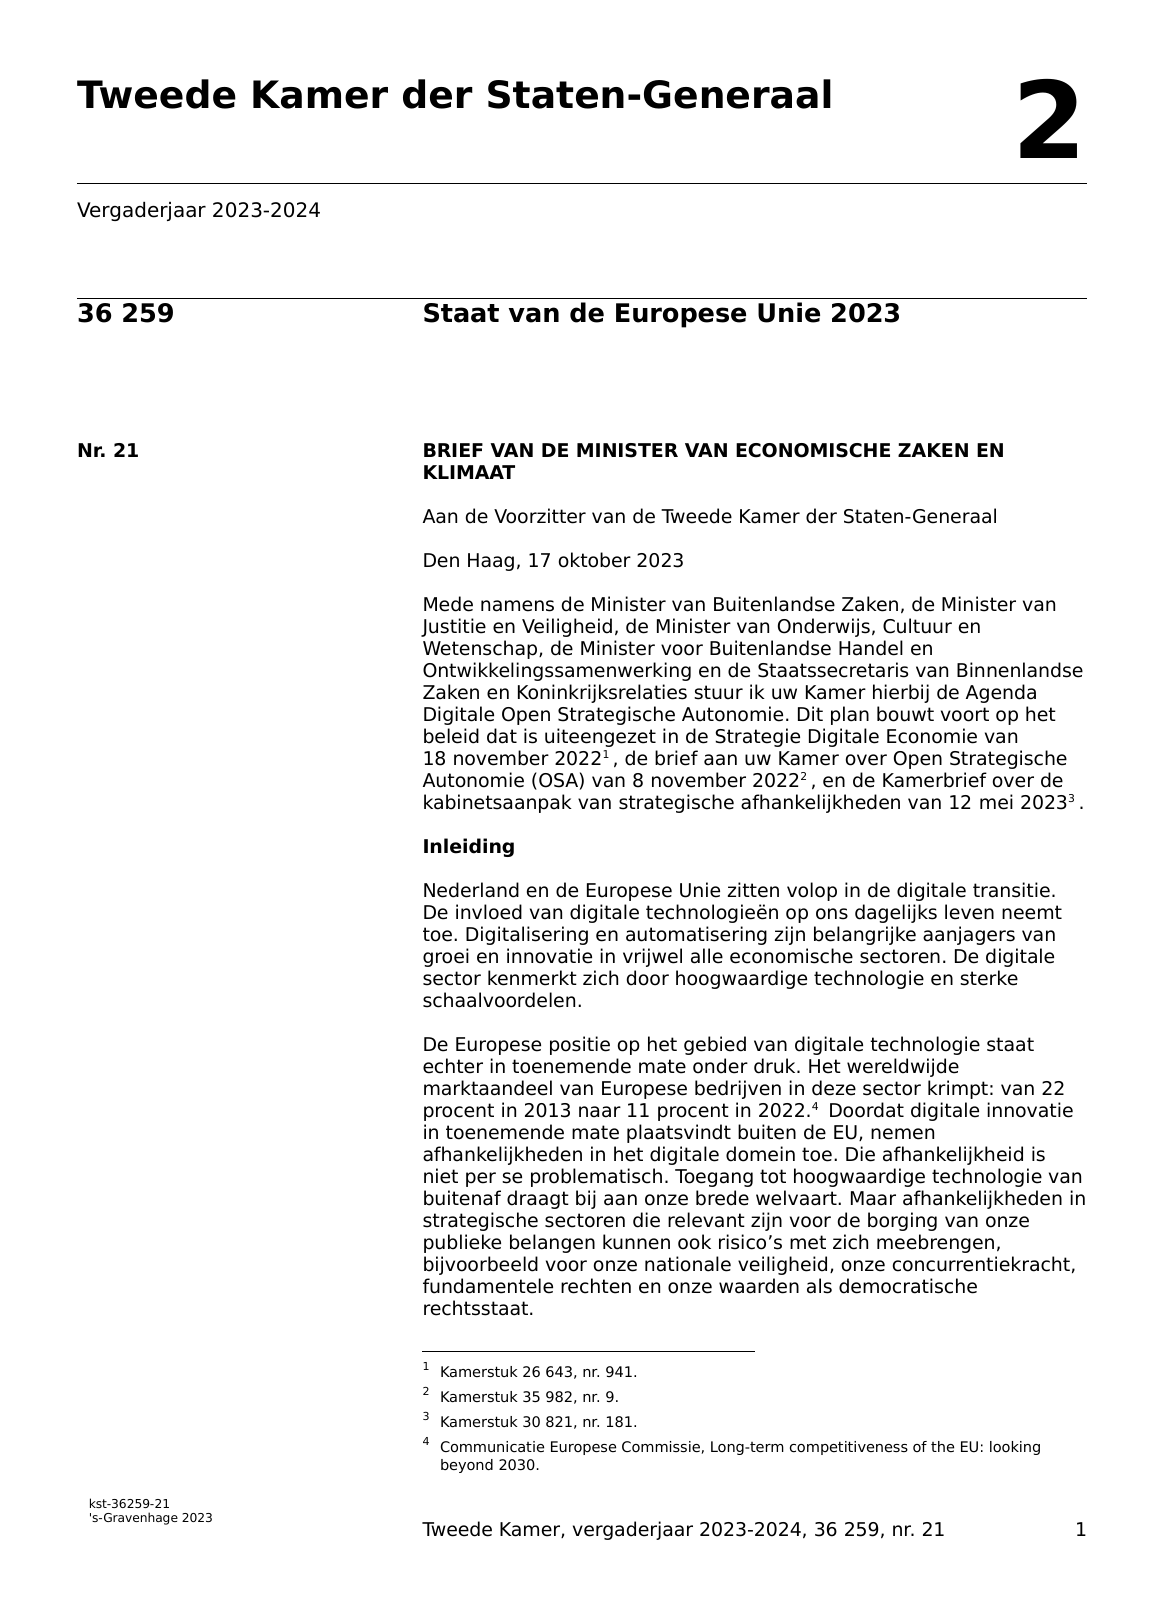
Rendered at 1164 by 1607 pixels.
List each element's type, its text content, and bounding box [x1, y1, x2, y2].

text 's-Gravenhage 2023 [88, 1511, 323, 1525]
table_header 2 [886, 59, 1087, 183]
text kst-36259-21 [88, 1497, 323, 1511]
table_cell Vergaderjaar 2023-2024 [77, 184, 1087, 298]
subtitle Inleiding [422, 836, 1087, 858]
text Kamerstuk 30 821, nr. 181. [422, 1410, 1087, 1432]
text Kamerstuk 26 643, nr. 941. [422, 1360, 1087, 1382]
text Communicatie Europese Commissie, Long-term competitiveness of the EU: looking beyond 2030. [422, 1435, 1087, 1474]
text De Europese positie op het gebied van digitale technologie staat echter in toenemende mate onder druk. Het wereldwijde marktaandeel van Europese bedrijven in deze sector krimpt: van 22 procent in 2013 naar 11 procent in 2022. Doordat digitale innovatie in toenemende mate plaatsvindt buiten de EU, nemen afhankelijkheden in het digitale domein toe. Die afhankelijkheid is niet per se problematisch. Toegang tot hoogwaardige technologie van buitenaf draagt bij aan onze brede welvaart. Maar afhankelijkheden in strategische sectoren die relevant zijn voor de borging van onze publieke belangen kunnen ook risico’s met zich meebrengen, bijvoorbeeld voor onze nationale veiligheid, onze concurrentiekracht, fundamentele rechten en onze waarden als democratische rechtsstaat. [422, 1034, 1087, 1320]
subtitle 36 259 Staat van de Europese Unie 2023 [77, 299, 1087, 329]
text Mede namens de Minister van Buitenlandse Zaken, de Minister van Justitie en Veiligheid, de Minister van Onderwijs, Cultuur en Wetenschap, de Minister voor Buitenlandse Handel en Ontwikkelingssamenwerking en de Staatssecretaris van Binnenlandse Zaken en Koninkrijksrelaties stuur ik uw Kamer hierbij de Agenda Digitale Open Strategische Autonomie. Dit plan bouwt voort op het beleid dat is uiteengezet in de Strategie Digitale Economie van 18 november 2022, de brief aan uw Kamer over Open Strategische Autonomie (OSA) van 8 november 2022, en de Kamerbrief over de kabinetsaanpak van strategische afhankelijkheden van 12 mei 2023. [422, 594, 1087, 814]
text Aan de Voorzitter van de Tweede Kamer der Staten-Generaal [422, 506, 1087, 528]
text Nederland en de Europese Unie zitten volop in de digitale transitie. De invloed van digitale technologieën op ons dagelijks leven neemt toe. Digitalisering en automatisering zijn belangrijke aanjagers van groei en innovatie in vrijwel alle economische sectoren. De digitale sector kenmerkt zich door hoogwaardige technologie en sterke schaalvoordelen. [422, 880, 1087, 1012]
text Den Haag, 17 oktober 2023 [422, 550, 1087, 572]
subtitle Nr. 21 BRIEF VAN DE MINISTER VAN ECONOMISCHE ZAKEN EN KLIMAAT [77, 440, 1087, 484]
text Kamerstuk 35 982, nr. 9. [422, 1385, 1087, 1407]
table_header Tweede Kamer der Staten-Generaal [77, 59, 886, 183]
